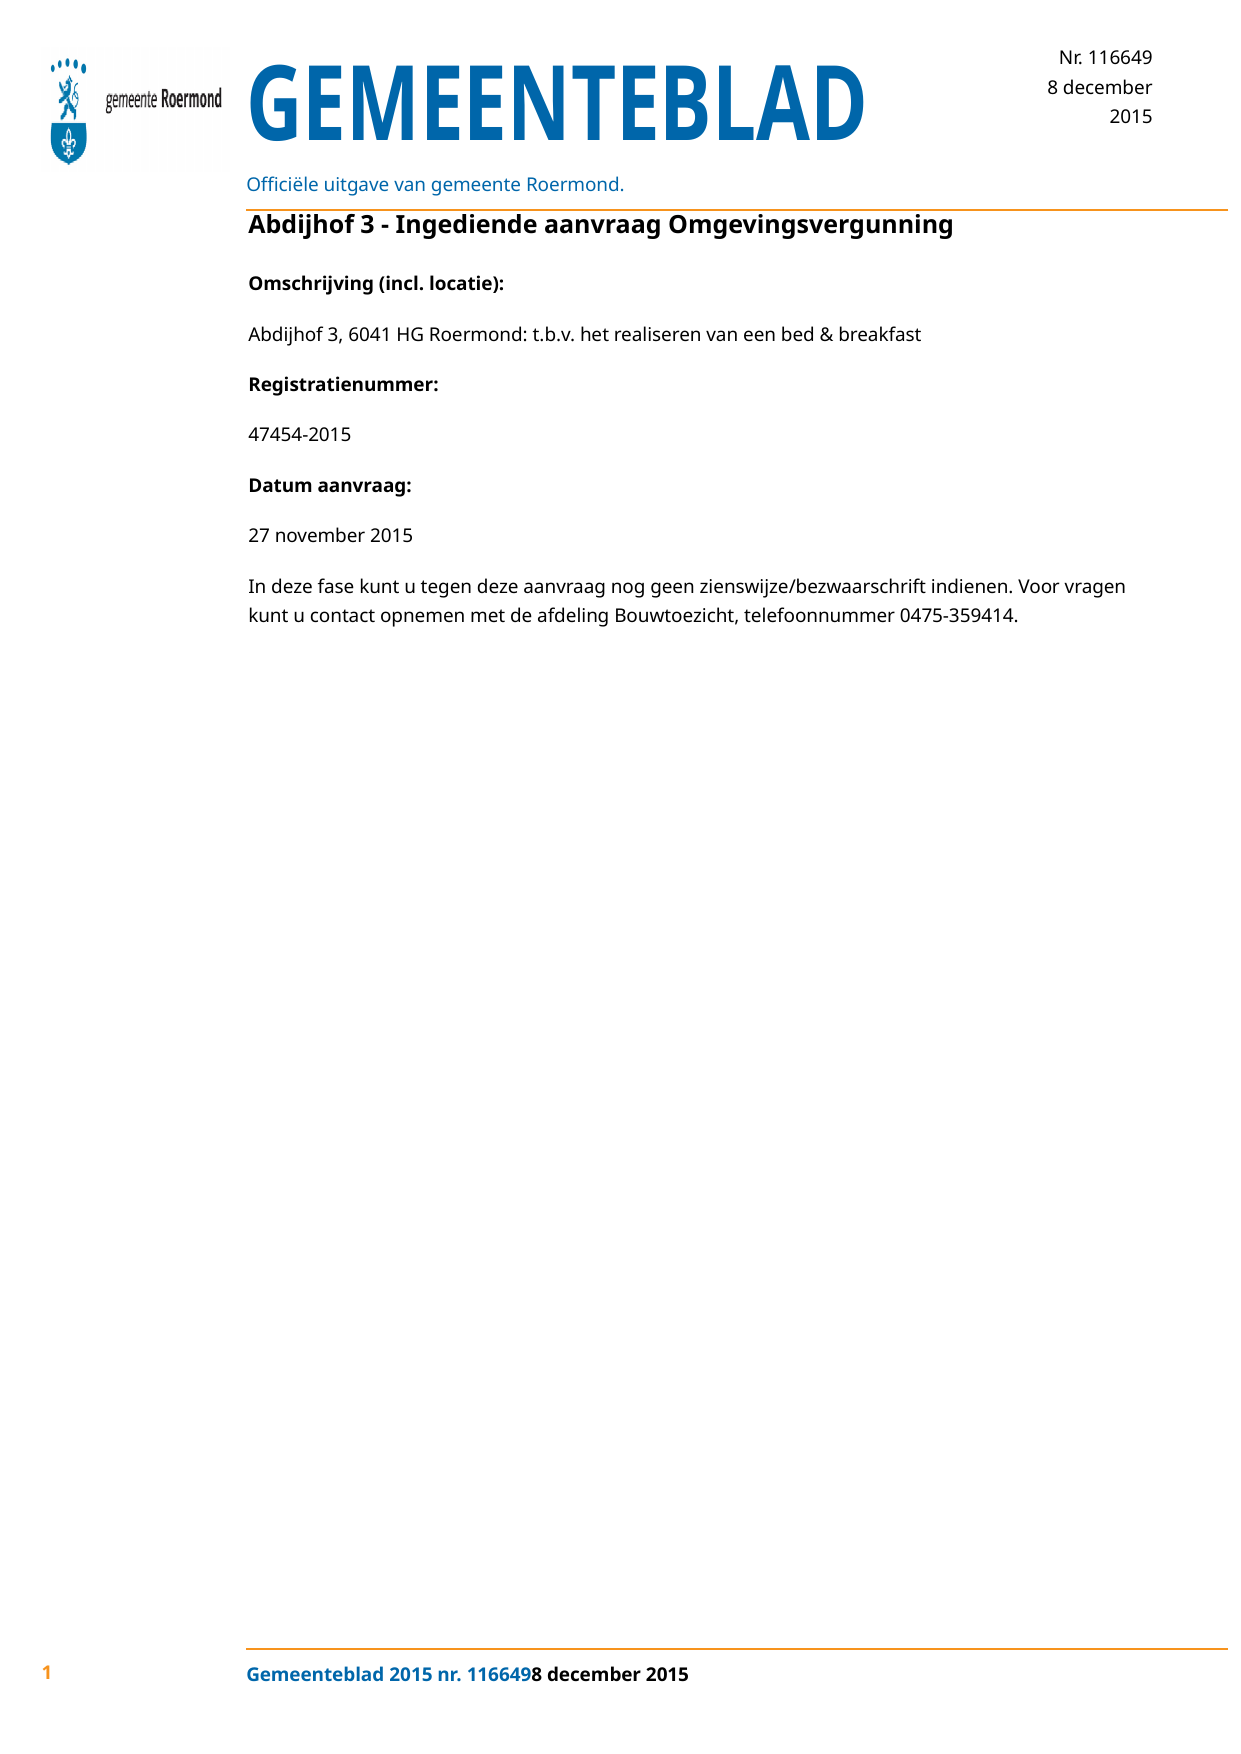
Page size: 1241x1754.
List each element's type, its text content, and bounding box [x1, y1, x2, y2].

text 47454-2015 [248, 422, 1152, 447]
text Datum aanvraag: [248, 472, 1152, 498]
text Registratienummer: [248, 371, 1152, 397]
text Abdijhof 3, 6041 HG Roermond: t.b.v. het realiseren van een bed & breakfast [248, 321, 1152, 346]
text Abdijhof 3 - Ingediende aanvraag Omgevingsvergunning [248, 211, 1152, 241]
text Omschrijving (incl. locatie): [248, 270, 1152, 296]
text 27 november 2015 [248, 522, 1152, 548]
text In deze fase kunt u tegen deze aanvraag nog geen zienswijze/bezwaarschrift indienen. Voor vragen kunt u contact opnemen met de afdeling Bouwtoezicht, telefoonnummer 0475-359414. [248, 573, 1152, 628]
picture [41, 47, 231, 172]
